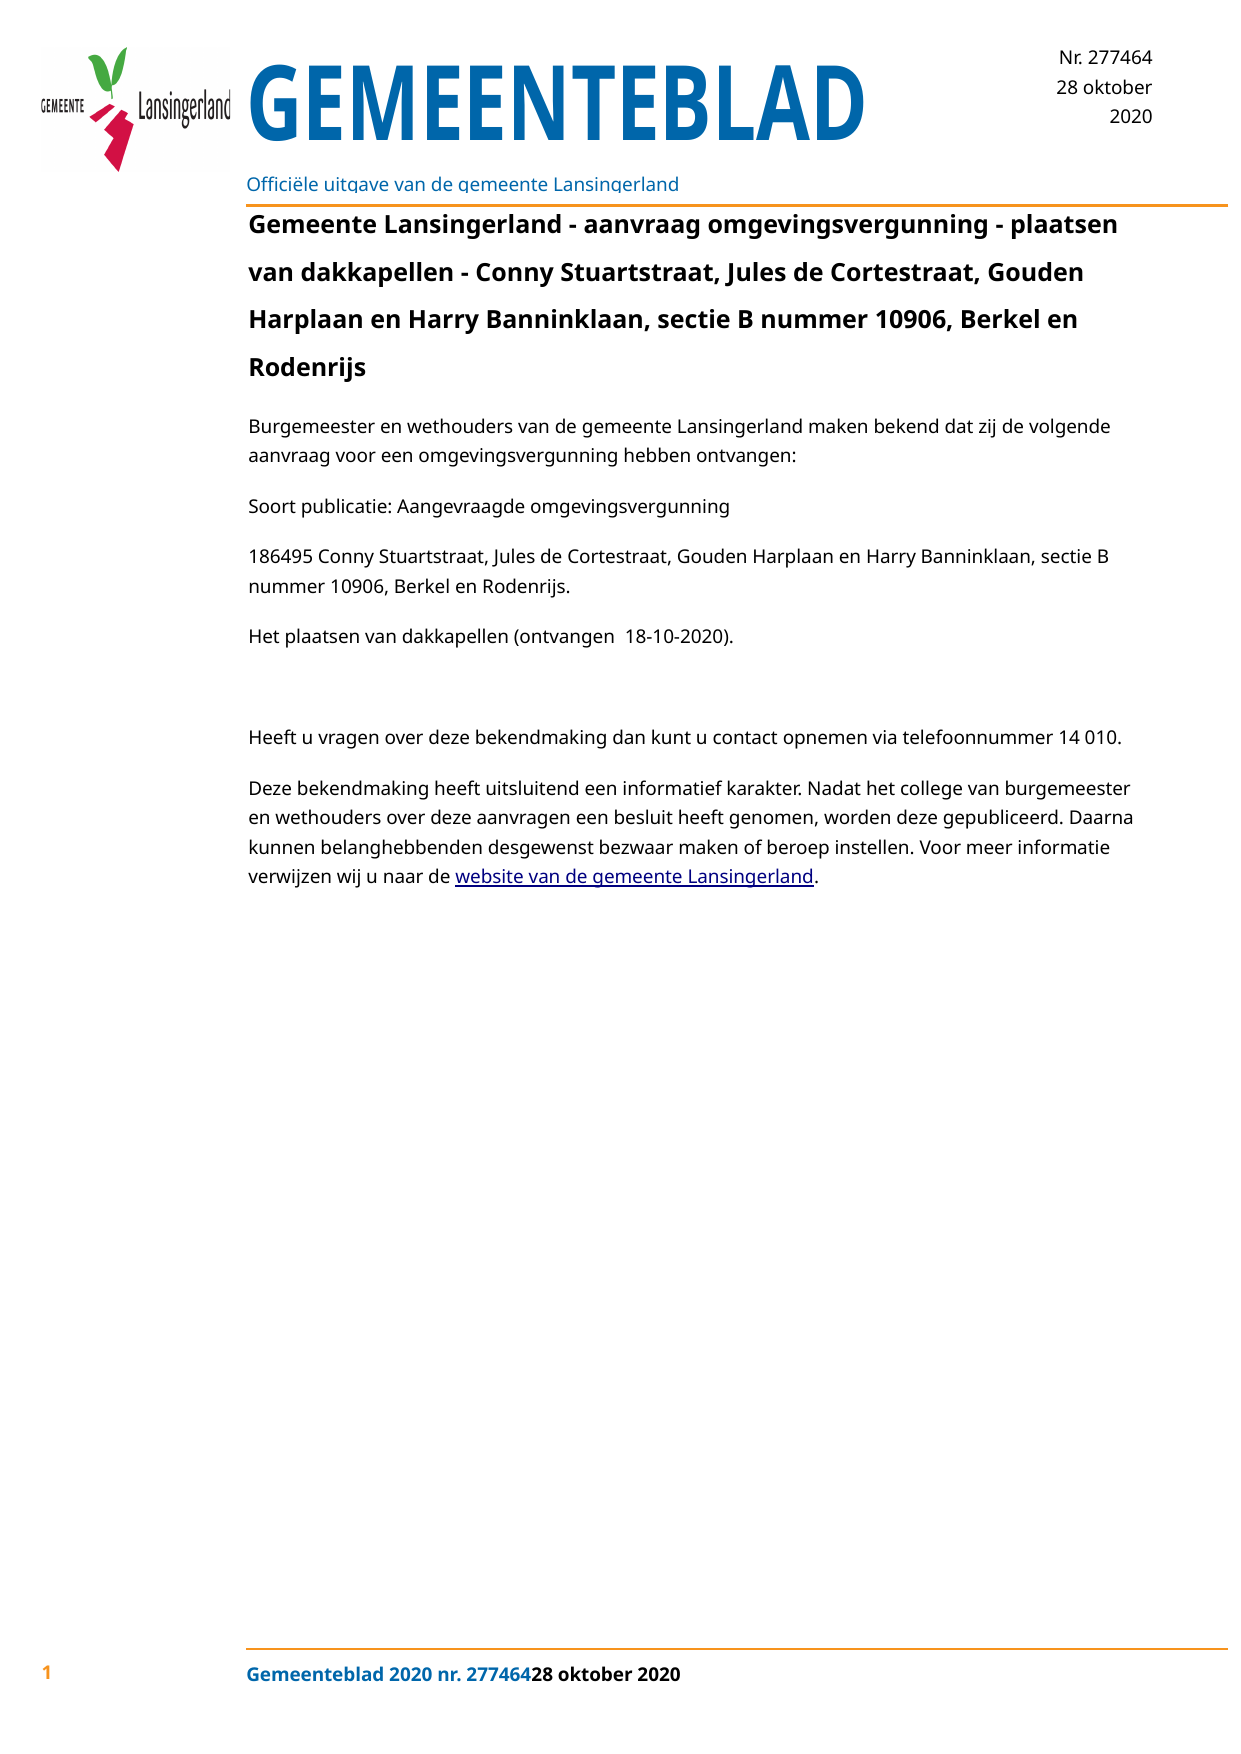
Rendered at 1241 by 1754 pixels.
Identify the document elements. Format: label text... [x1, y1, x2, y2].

text 186495 Conny Stuartstraat, Jules de Cortestraat, Gouden Harplaan en Harry Banninklaan, sectie B nummer 10906, Berkel en Rodenrijs. [248, 543, 1152, 599]
text Het plaatsen van dakkapellen (ontvangen 18-10-2020). [248, 623, 1152, 649]
picture [41, 47, 231, 172]
text Soort publicatie: Aangevraagde omgevingsvergunning [248, 493, 1152, 519]
text Gemeente Lansingerland - aanvraag omgevingsvergunning - plaatsen van dakkapellen - Conny Stuartstraat, Jules de Cortestraat, Gouden Harplaan en Harry Banninklaan, sectie B nummer 10906, Berkel en Rodenrijs [248, 207, 1152, 384]
text Deze bekendmaking heeft uitsluitend een informatief karakter. Nadat het college van burgemeester en wethouders over deze aanvragen een besluit heeft genomen, worden deze gepubliceerd. Daarna kunnen belanghebbenden desgewenst bezwaar maken of beroep instellen. Voor meer informatie verwijzen wij u naar de website van de gemeente Lansingerland. [248, 775, 1152, 889]
text Burgemeester en wethouders van de gemeente Lansingerland maken bekend dat zij de volgende aanvraag voor een omgevingsvergunning hebben ontvangen: [248, 413, 1152, 468]
text Heeft u vragen over deze bekendmaking dan kunt u contact opnemen via telefoonnummer 14 010. [248, 724, 1152, 750]
